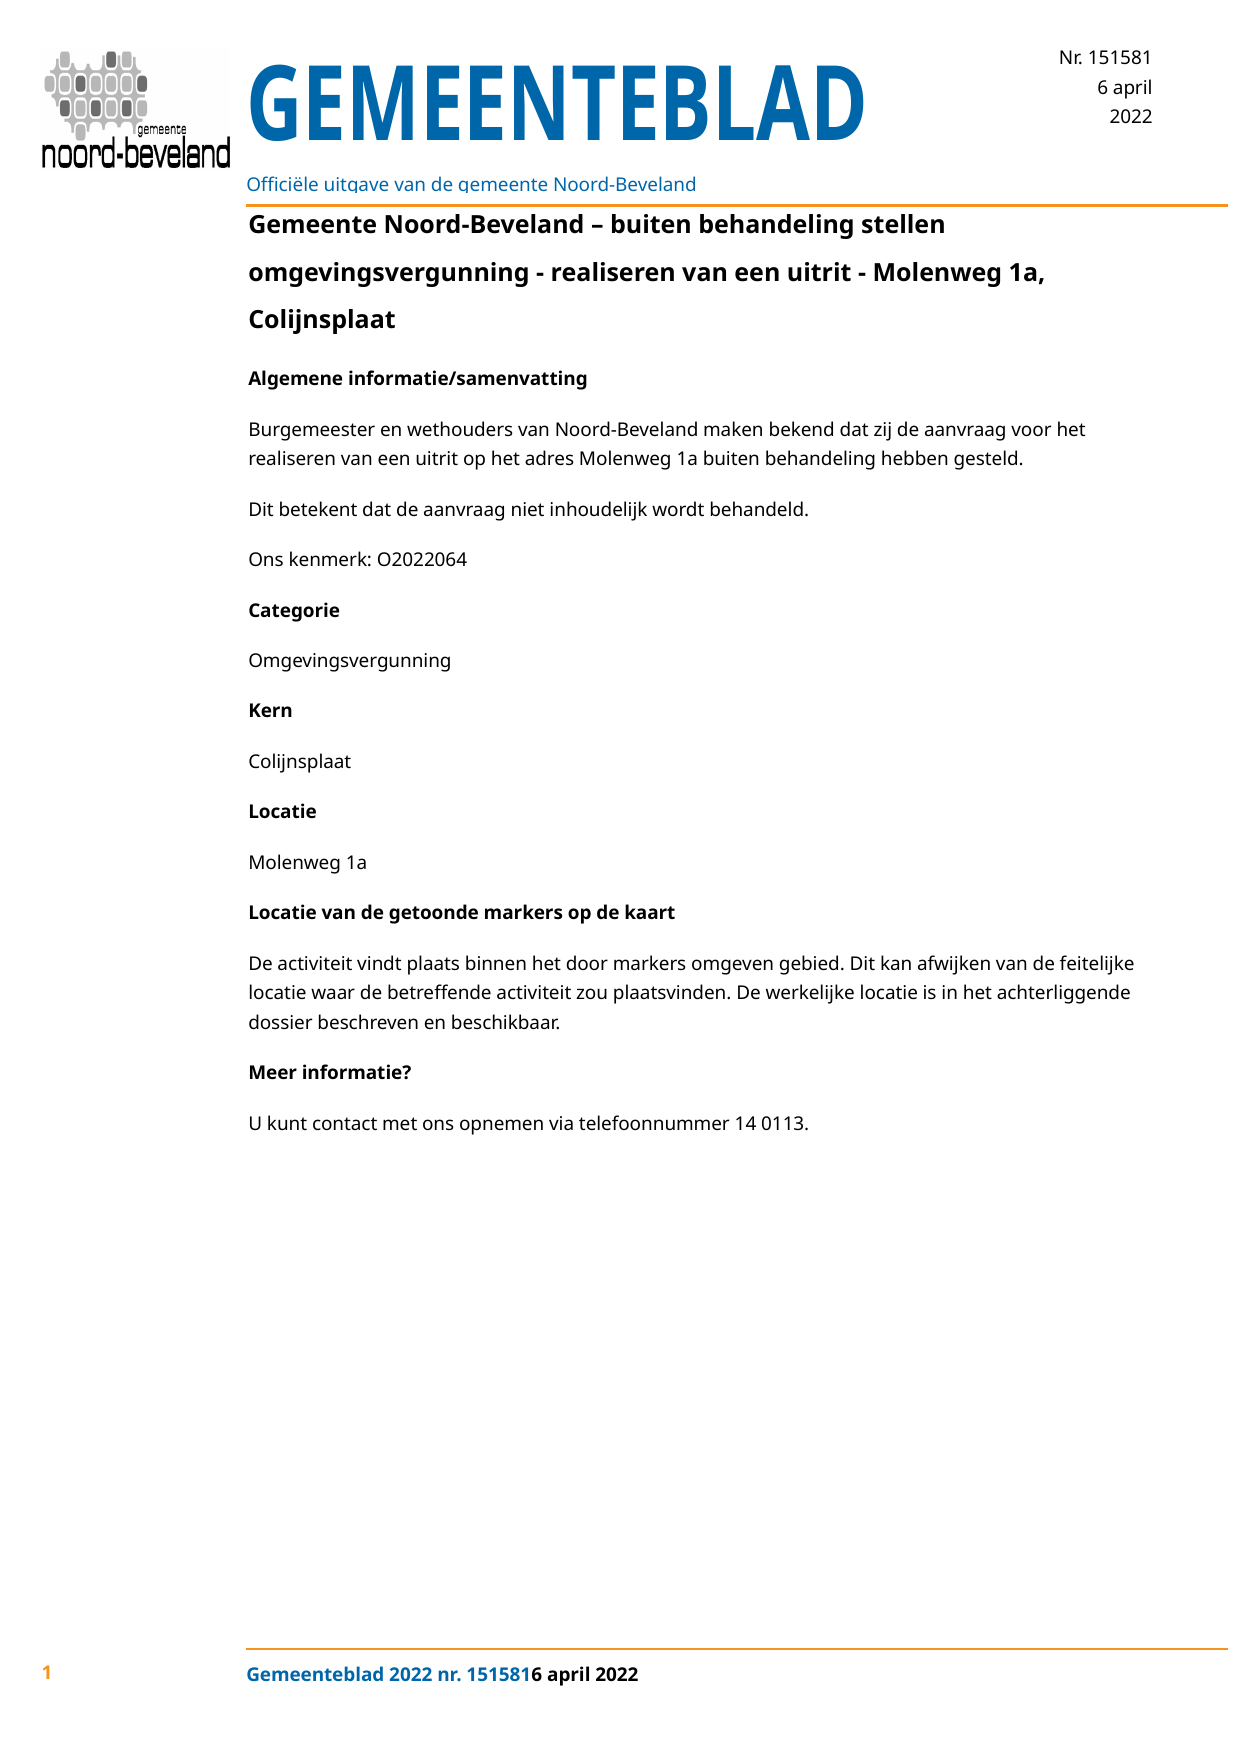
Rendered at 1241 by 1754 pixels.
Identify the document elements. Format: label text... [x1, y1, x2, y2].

text Categorie [248, 597, 1152, 622]
text Locatie van de getoonde markers op de kaart [248, 899, 1152, 925]
text Kern [248, 698, 1152, 723]
text De activiteit vindt plaats binnen het door markers omgeven gebied. Dit kan afwijken van de feitelijke locatie waar de betreffende activiteit zou plaatsvinden. De werkelijke locatie is in het achterliggende dossier beschreven en beschikbaar. [248, 950, 1152, 1034]
text Locatie [248, 798, 1152, 824]
text Molenweg 1a [248, 849, 1152, 874]
text Burgemeester en wethouders van Noord-Beveland maken bekend dat zij de aanvraag voor het realiseren van een uitrit op het adres Molenweg 1a buiten behandeling hebben gesteld. [248, 416, 1152, 471]
text Algemene informatie/samenvatting [248, 366, 1152, 391]
text Dit betekent dat de aanvraag niet inhoudelijk wordt behandeld. [248, 496, 1152, 522]
text Meer informatie? [248, 1059, 1152, 1085]
text Colijnsplaat [248, 748, 1152, 774]
text Ons kenmerk: O2022064 [248, 546, 1152, 572]
picture [41, 47, 231, 172]
text Omgevingsvergunning [248, 647, 1152, 673]
text U kunt contact met ons opnemen via telefoonnummer 14 0113. [248, 1110, 1152, 1135]
text Gemeente Noord-Beveland – buiten behandeling stellen omgevingsvergunning - realiseren van een uitrit - Molenweg 1a, Colijnsplaat [248, 207, 1152, 336]
